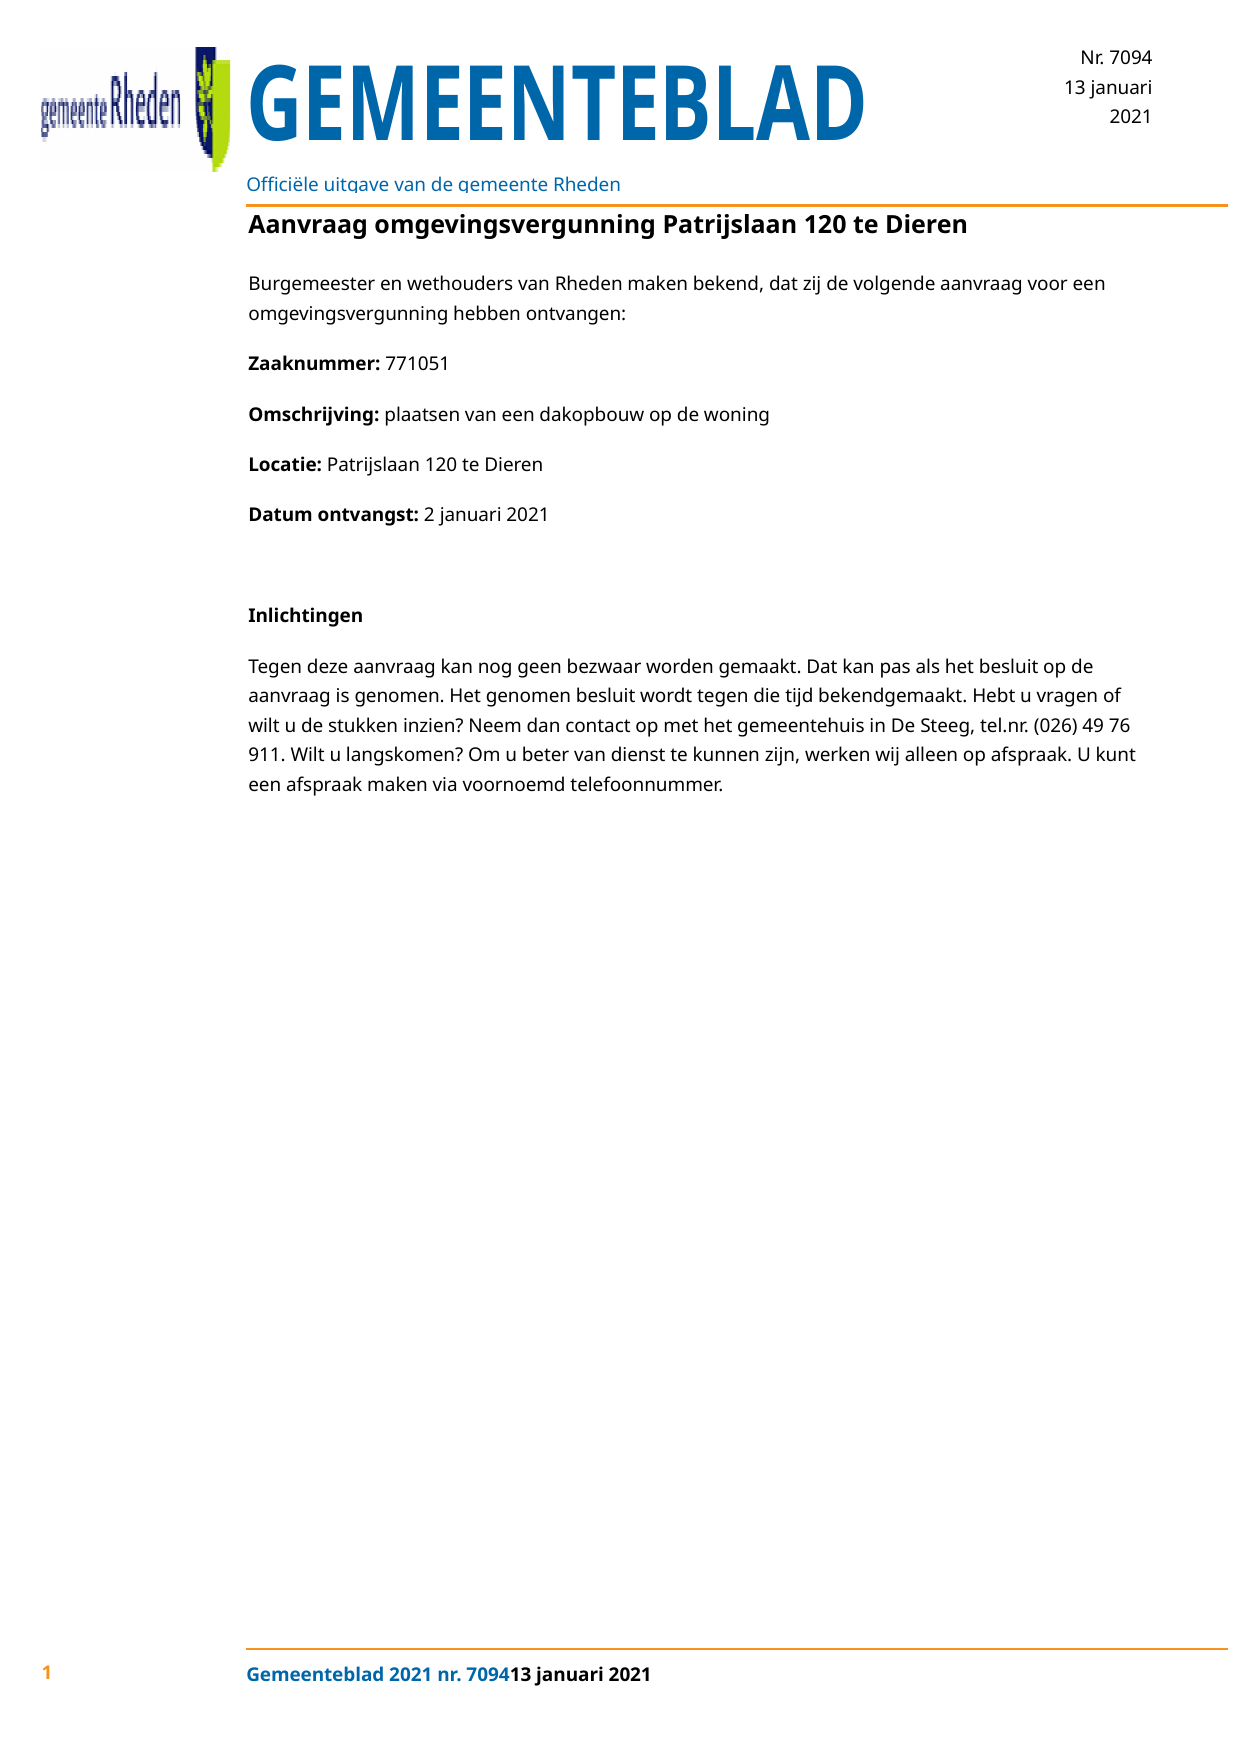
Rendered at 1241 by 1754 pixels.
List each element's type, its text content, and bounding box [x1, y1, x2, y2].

text Aanvraag omgevingsvergunning Patrijslaan 120 te Dieren [248, 207, 1152, 241]
text Zaaknummer: 771051 [248, 350, 1152, 376]
picture [41, 47, 231, 172]
text Datum ontvangst: 2 januari 2021 [248, 502, 1152, 527]
text Burgemeester en wethouders van Rheden maken bekend, dat zij de volgende aanvraag voor een omgevingsvergunning hebben ontvangen: [248, 270, 1152, 326]
text Tegen deze aanvraag kan nog geen bezwaar worden gemaakt. Dat kan pas als het besluit op de aanvraag is genomen. Het genomen besluit wordt tegen die tijd bekendgemaakt. Hebt u vragen of wilt u de stukken inzien? Neem dan contact op met het gemeentehuis in De Steeg, tel.nr. (026) 49 76 911. Wilt u langskomen? Om u beter van dienst te kunnen zijn, werken wij alleen op afspraak. U kunt een afspraak maken via voornoemd telefoonnummer. [248, 653, 1152, 797]
text Locatie: Patrijslaan 120 te Dieren [248, 451, 1152, 477]
text Omschrijving: plaatsen van een dakopbouw op de woning [248, 401, 1152, 426]
text Inlichtingen [248, 602, 1152, 628]
